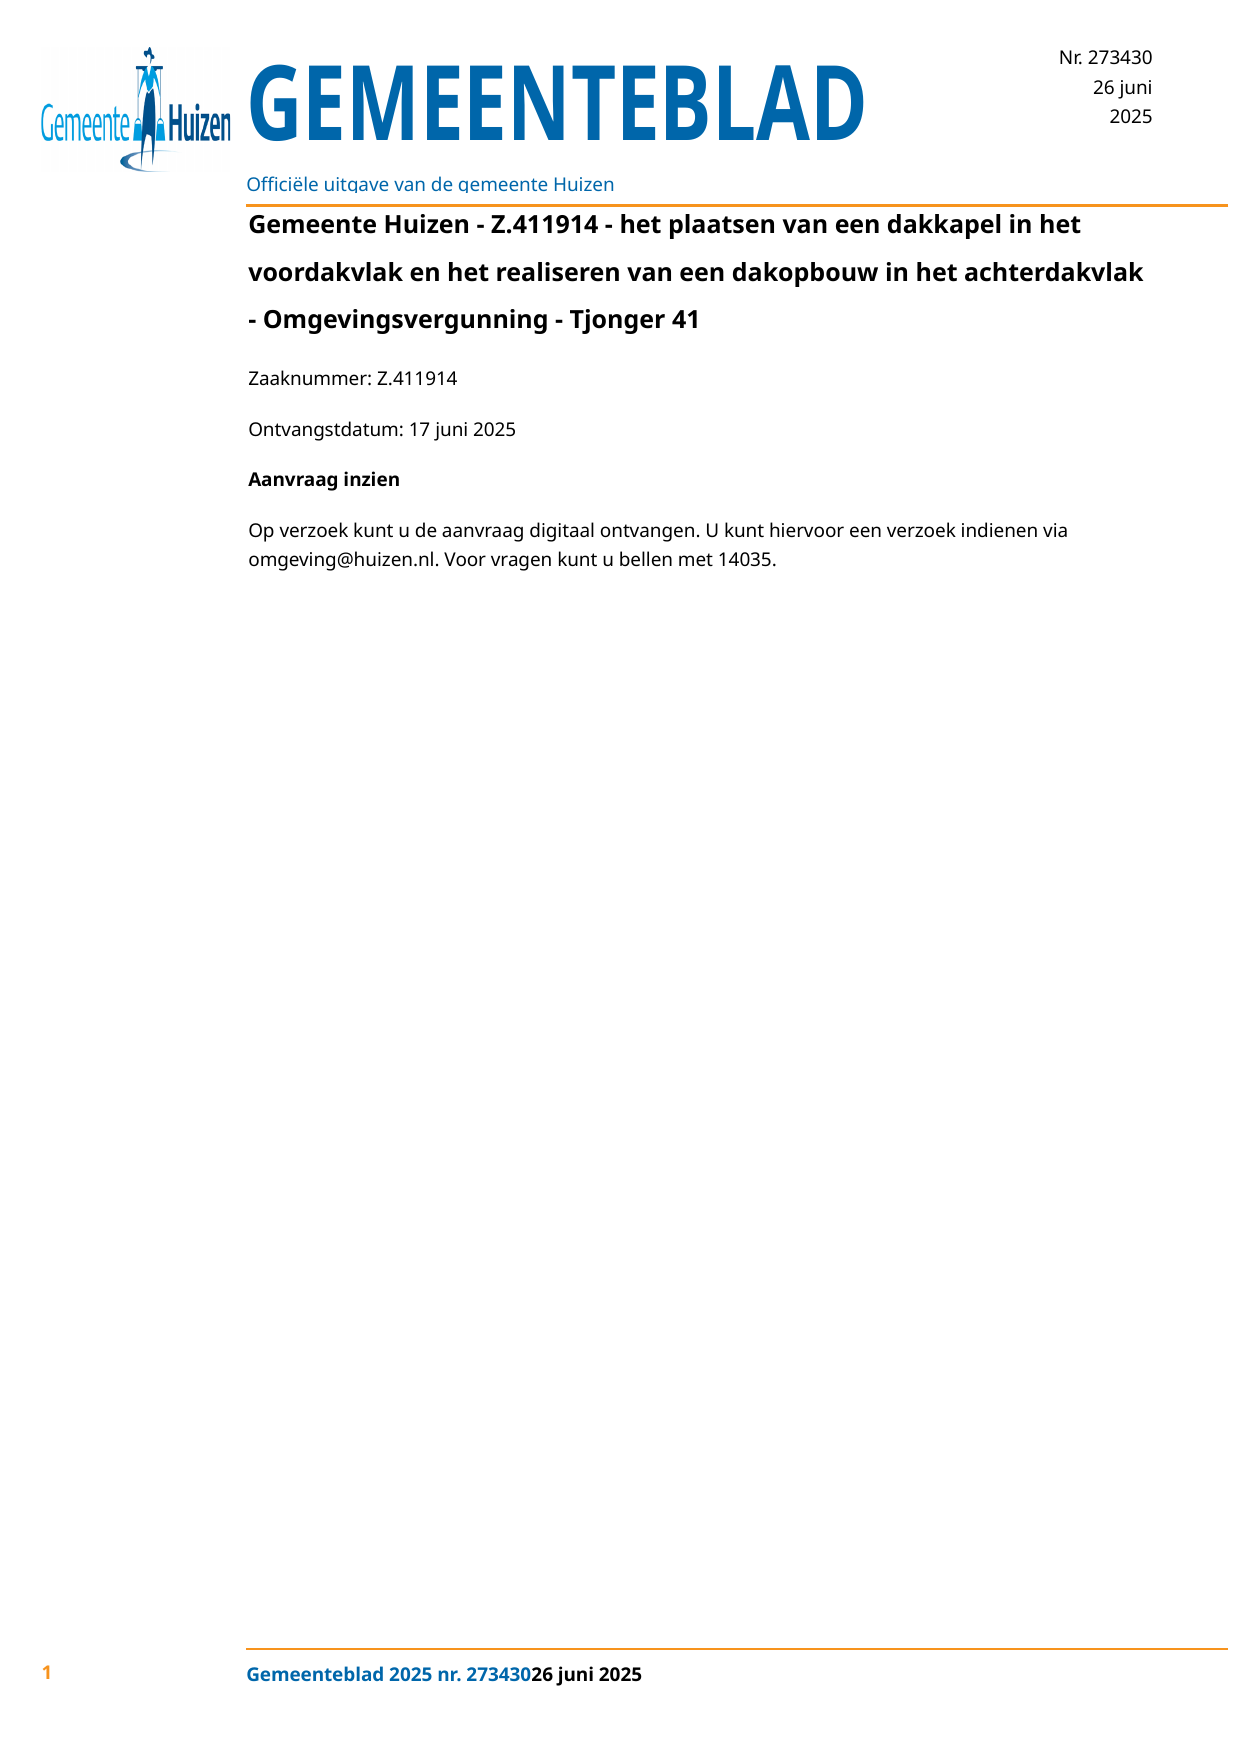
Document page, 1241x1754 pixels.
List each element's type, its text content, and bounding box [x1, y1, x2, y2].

text Ontvangstdatum: 17 juni 2025 [248, 416, 1152, 442]
text Aanvraag inzien [248, 466, 1152, 492]
picture [41, 47, 231, 172]
text Zaaknummer: Z.411914 [248, 366, 1152, 391]
text Op verzoek kunt u de aanvraag digitaal ontvangen. U kunt hiervoor een verzoek indienen via omgeving@huizen.nl. Voor vragen kunt u bellen met 14035. [248, 517, 1152, 572]
text Gemeente Huizen - Z.411914 - het plaatsen van een dakkapel in het voordakvlak en het realiseren van een dakopbouw in het achterdakvlak - Omgevingsvergunning - Tjonger 41 [248, 207, 1152, 336]
